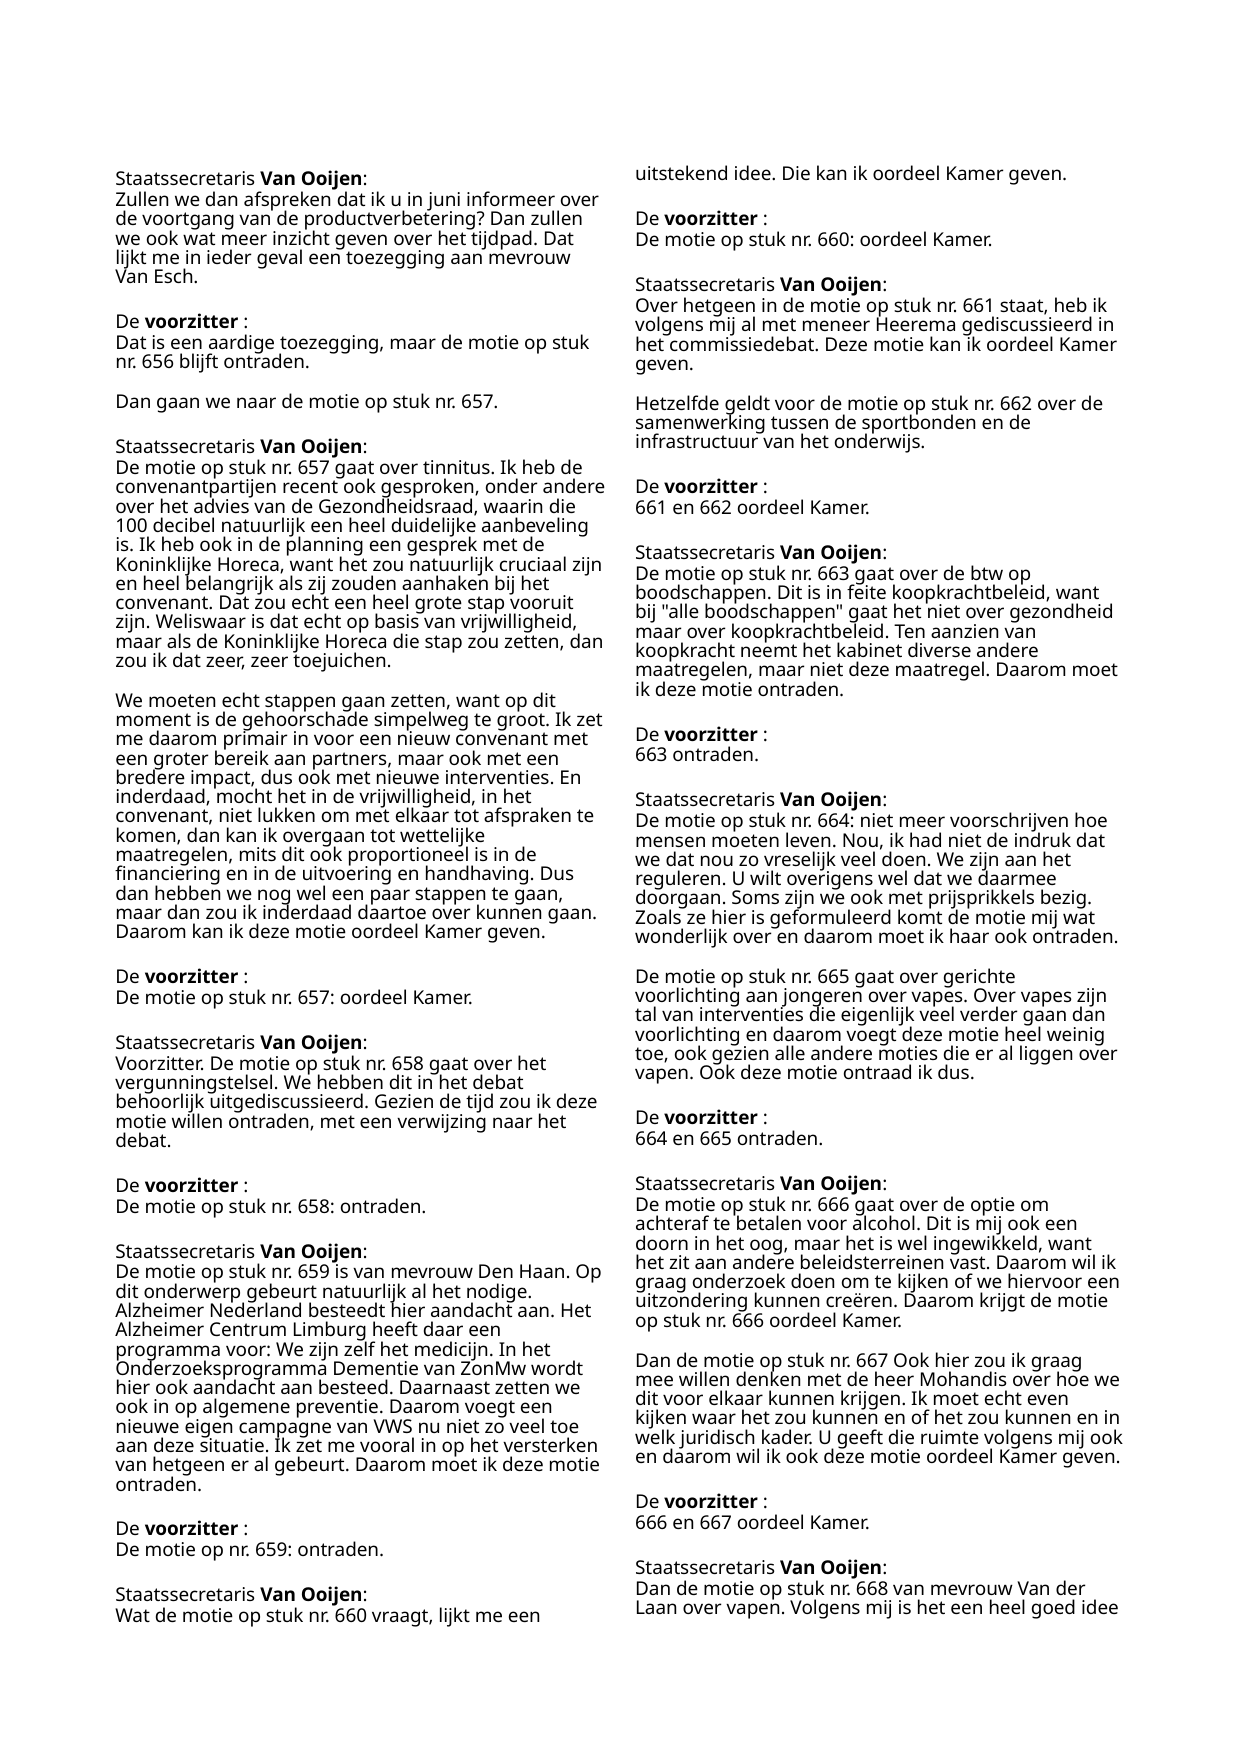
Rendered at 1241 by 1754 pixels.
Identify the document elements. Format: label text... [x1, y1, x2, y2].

text uitstekend idee. Die kan ik oordeel Kamer geven. [635, 165, 1125, 184]
text De motie op stuk nr. 663 gaat over de btw op boodschappen. Dit is in feite koopkrachtbeleid, want bij "alle boodschappen" gaat het niet over gezondheid maar over koopkrachtbeleid. Ten aanzien van koopkracht neemt het kabinet diverse andere maatregelen, maar niet deze maatregel. Daarom moet ik deze motie ontraden. [635, 565, 1125, 700]
text Staatssecretaris Van Ooijen: [635, 1554, 1125, 1579]
text Staatssecretaris Van Ooijen: [115, 1238, 605, 1263]
text De motie op nr. 659: ontraden. [115, 1541, 605, 1561]
text De voorzitter : [115, 308, 605, 334]
text De voorzitter : [115, 1172, 605, 1198]
text De motie op stuk nr. 666 gaat over de optie om achteraf te betalen voor alcohol. Dit is mij ook een doorn in het oog, maar het is wel ingewikkeld, want het zit aan andere beleidsterreinen vast. Daarom wil ik graag onderzoek doen om te kijken of we hiervoor een uitzondering kunnen creëren. Daarom krijgt de motie op stuk nr. 666 oordeel Kamer. [635, 1196, 1125, 1331]
text 664 en 665 ontraden. [635, 1130, 1125, 1149]
text Staatssecretaris Van Ooijen: [115, 165, 605, 191]
text 663 ontraden. [635, 746, 1125, 766]
text Over hetgeen in de motie op stuk nr. 661 staat, heb ik volgens mij al met meneer Heerema gediscussieerd in het commissiedebat. Deze motie kan ik oordeel Kamer geven. [635, 297, 1125, 374]
text De voorzitter : [115, 963, 605, 989]
text De motie op stuk nr. 660: oordeel Kamer. [635, 231, 1125, 250]
text Staatssecretaris Van Ooijen: [635, 271, 1125, 297]
text De motie op stuk nr. 659 is van mevrouw Den Haan. Op dit onderwerp gebeurt natuurlijk al het nodige. Alzheimer Nederland besteedt hier aandacht aan. Het Alzheimer Centrum Limburg heeft daar een programma voor: We zijn zelf het medicijn. In het Onderzoeksprogramma Dementie van ZonMw wordt hier ook aandacht aan besteed. Daarnaast zetten we ook in op algemene preventie. Daarom voegt een nieuwe eigen campagne van VWS nu niet zo veel toe aan deze situatie. Ik zet me vooral in op het versterken van hetgeen er al gebeurt. Daarom moet ik deze motie ontraden. [115, 1263, 605, 1495]
text De motie op stuk nr. 657: oordeel Kamer. [115, 989, 605, 1008]
text We moeten echt stappen gaan zetten, want op dit moment is de gehoorschade simpelweg te groot. Ik zet me daarom primair in voor een nieuw convenant met een groter bereik aan partners, maar ook met een bredere impact, dus ook met nieuwe interventies. En inderdaad, mocht het in de vrijwilligheid, in het convenant, niet lukken om met elkaar tot afspraken te komen, dan kan ik overgaan tot wettelijke maatregelen, mits dit ook proportioneel is in de financiering en in de uitvoering en handhaving. Dus dan hebben we nog wel een paar stappen te gaan, maar dan zou ik inderdaad daartoe over kunnen gaan. Daarom kan ik deze motie oordeel Kamer geven. [115, 692, 605, 942]
text Dan de motie op stuk nr. 667 Ook hier zou ik graag mee willen denken met de heer Mohandis over hoe we dit voor elkaar kunnen krijgen. Ik moet echt even kijken waar het zou kunnen en of het zou kunnen en in welk juridisch kader. U geeft die ruimte volgens mij ook en daarom wil ik ook deze motie oordeel Kamer geven. [635, 1352, 1125, 1467]
text Staatssecretaris Van Ooijen: [635, 1170, 1125, 1196]
text Wat de motie op stuk nr. 660 vraagt, lijkt me een [115, 1607, 605, 1626]
text De voorzitter : [115, 1516, 605, 1541]
text De motie op stuk nr. 658: ontraden. [115, 1198, 605, 1217]
text Staatssecretaris Van Ooijen: [635, 539, 1125, 565]
text De voorzitter : [635, 205, 1125, 231]
text De voorzitter : [635, 1104, 1125, 1130]
text De motie op stuk nr. 664: niet meer voorschrijven hoe mensen moeten leven. Nou, ik had niet de indruk dat we dat nou zo vreselijk veel doen. We zijn aan het reguleren. U wilt overigens wel dat we daarmee doorgaan. Soms zijn we ook met prijsprikkels bezig. Zoals ze hier is geformuleerd komt de motie mij wat wonderlijk over en daarom moet ik haar ook ontraden. [635, 812, 1125, 947]
text Staatssecretaris Van Ooijen: [115, 1581, 605, 1607]
text De voorzitter : [635, 473, 1125, 499]
text Hetzelfde geldt voor de motie op stuk nr. 662 over de samenwerking tussen de sportbonden en de infrastructuur van het onderwijs. [635, 395, 1125, 453]
text 661 en 662 oordeel Kamer. [635, 499, 1125, 518]
text De motie op stuk nr. 657 gaat over tinnitus. Ik heb de convenantpartijen recent ook gesproken, onder andere over het advies van de Gezondheidsraad, waarin die 100 decibel natuurlijk een heel duidelijke aanbeveling is. Ik heb ook in de planning een gesprek met de Koninklijke Horeca, want het zou natuurlijk cruciaal zijn en heel belangrijk als zij zouden aanhaken bij het convenant. Dat zou echt een heel grote stap vooruit zijn. Weliswaar is dat echt op basis van vrijwilligheid, maar als de Koninklijke Horeca die stap zou zetten, dan zou ik dat zeer, zeer toejuichen. [115, 459, 605, 671]
text Voorzitter. De motie op stuk nr. 658 gaat over het vergunningstelsel. We hebben dit in het debat behoorlijk uitgediscussieerd. Gezien de tijd zou ik deze motie willen ontraden, met een verwijzing naar het debat. [115, 1055, 605, 1151]
text De voorzitter : [635, 1488, 1125, 1514]
text De motie op stuk nr. 665 gaat over gerichte voorlichting aan jongeren over vapes. Over vapes zijn tal van interventies die eigenlijk veel verder gaan dan voorlichting en daarom voegt deze motie heel weinig toe, ook gezien alle andere moties die er al liggen over vapen. Ook deze motie ontraad ik dus. [635, 968, 1125, 1083]
text 666 en 667 oordeel Kamer. [635, 1514, 1125, 1533]
text De voorzitter : [635, 721, 1125, 746]
text Dat is een aardige toezegging, maar de motie op stuk nr. 656 blijft ontraden. [115, 334, 605, 373]
text Staatssecretaris Van Ooijen: [635, 787, 1125, 812]
text Zullen we dan afspreken dat ik u in juni informeer over de voortgang van de productverbetering? Dan zullen we ook wat meer inzicht geven over het tijdpad. Dat lijkt me in ieder geval een toezegging aan mevrouw Van Esch. [115, 191, 605, 287]
text Staatssecretaris Van Ooijen: [115, 1029, 605, 1055]
text Dan de motie op stuk nr. 668 van mevrouw Van der Laan over vapen. Volgens mij is het een heel goed idee [635, 1579, 1125, 1618]
text Dan gaan we naar de motie op stuk nr. 657. [115, 393, 605, 413]
text Staatssecretaris Van Ooijen: [115, 433, 605, 459]
